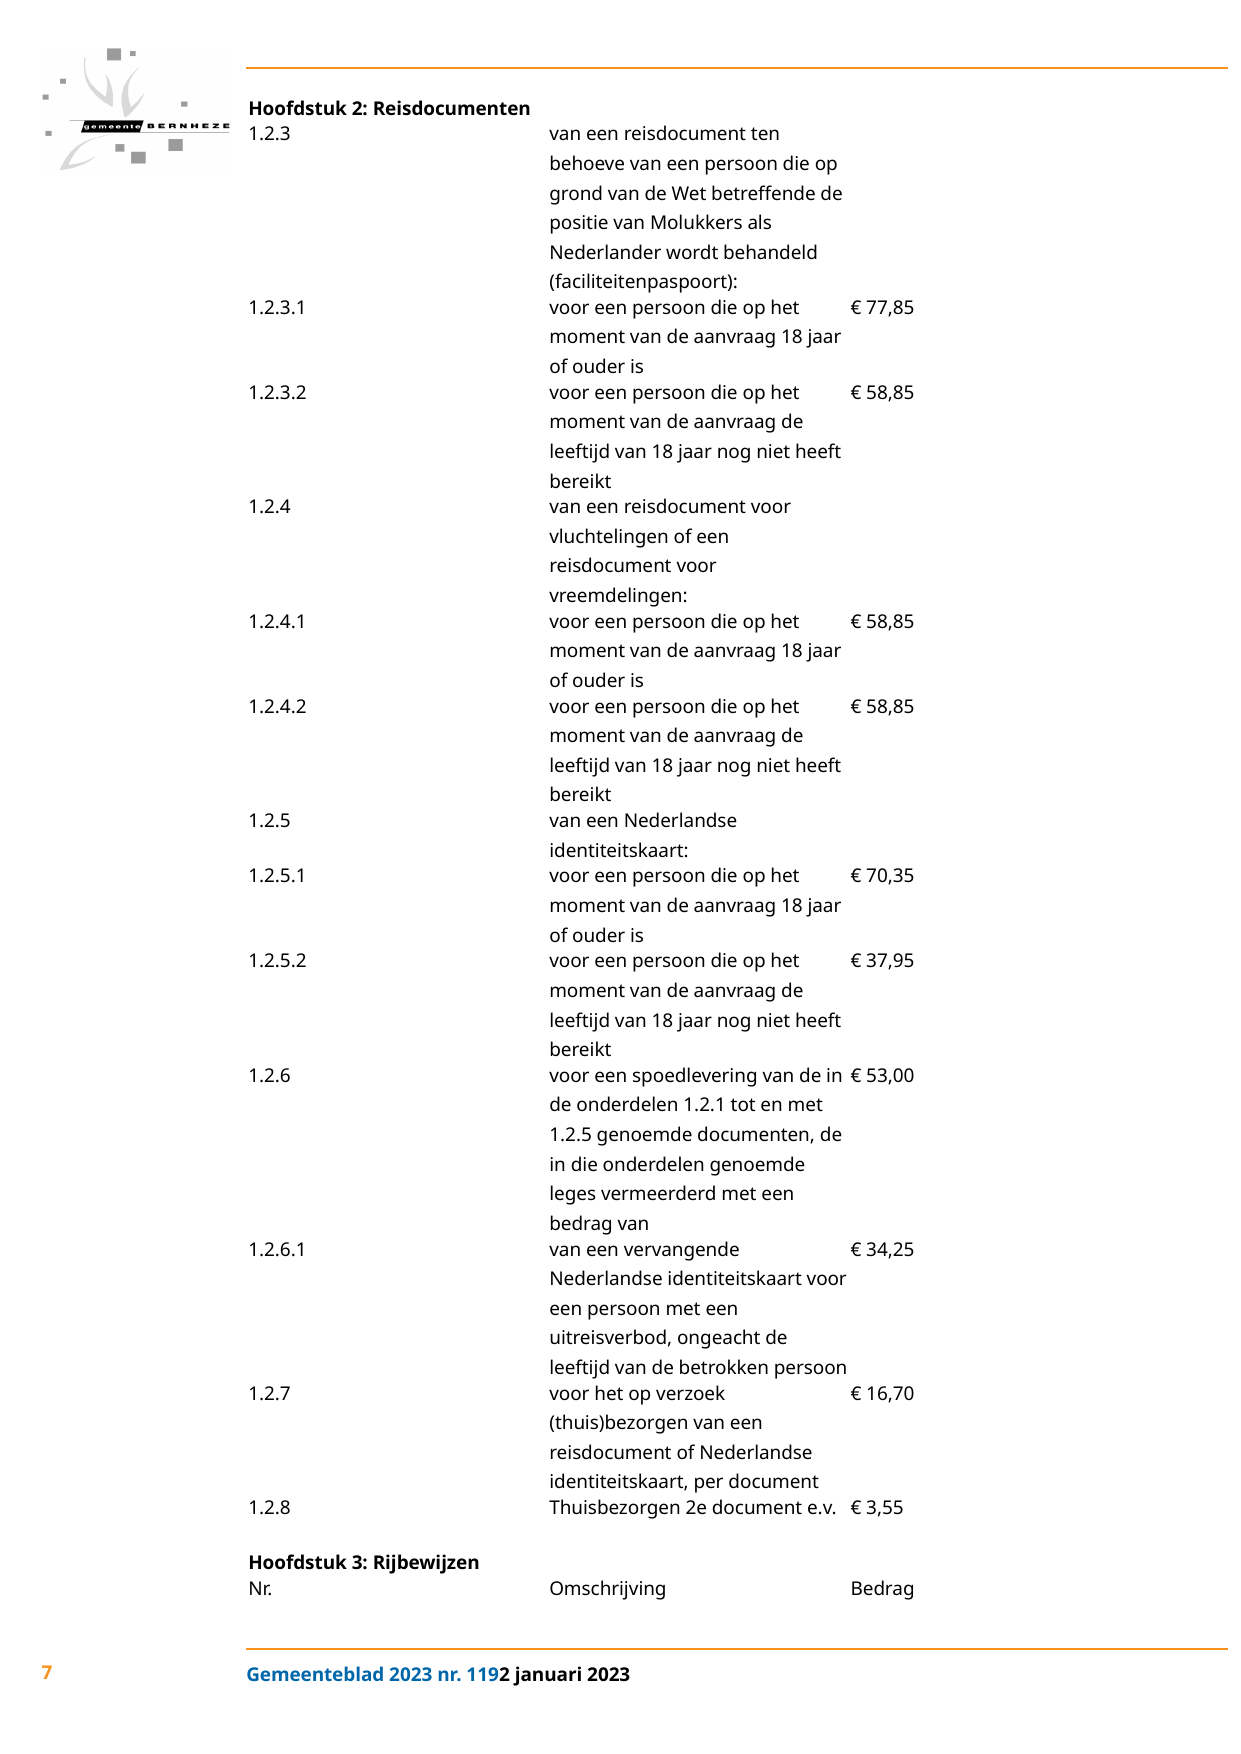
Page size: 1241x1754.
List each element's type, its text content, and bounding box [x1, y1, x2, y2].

table_cell 1.2.4 [248, 494, 549, 608]
table_cell € 53,00 [850, 1062, 1152, 1236]
table_cell 1.2.3 [248, 121, 549, 294]
table_cell [248, 1520, 549, 1546]
table_cell voor een persoon die op het moment van de aanvraag 18 jaar of ouder is [549, 294, 850, 379]
table_cell 1.2.7 [248, 1380, 549, 1494]
table_cell voor een spoedlevering van de in de onderdelen 1.2.1 tot en met 1.2.5 genoemde documenten, de in die onderdelen genoemde leges vermeerderd met een bedrag van [549, 1062, 850, 1236]
table_cell 1.2.8 [248, 1494, 549, 1520]
table_cell € 16,70 [850, 1380, 1152, 1494]
table_cell [850, 1520, 1152, 1546]
table_cell voor het op verzoek (thuis)bezorgen van een reisdocument of Nederlandse identiteitskaart, per document [549, 1380, 850, 1494]
table_cell € 3,55 [850, 1494, 1152, 1520]
table_header [850, 1549, 1152, 1575]
table_cell van een reisdocument voor vluchtelingen of een reisdocument voor vreemdelingen: [549, 494, 850, 608]
table_cell 1.2.6.1 [248, 1236, 549, 1380]
table_cell € 34,25 [850, 1236, 1152, 1380]
table_cell van een reisdocument ten behoeve van een persoon die op grond van de Wet betreffende de positie van Molukkers als Nederlander wordt behandeld (faciliteitenpaspoort): [549, 121, 850, 294]
table_cell van een vervangende Nederlandse identiteitskaart voor een persoon met een uitreisverbod, ongeacht de leeftijd van de betrokken persoon [549, 1236, 850, 1380]
table_cell € 58,85 [850, 379, 1152, 493]
table_cell 1.2.5 [248, 808, 549, 863]
table_cell 1.2.5.1 [248, 863, 549, 948]
table_cell 1.2.4.1 [248, 608, 549, 693]
table_cell € 77,85 [850, 294, 1152, 379]
table_cell € 70,35 [850, 863, 1152, 948]
table_cell Nr. [248, 1575, 549, 1601]
table_cell [850, 494, 1152, 608]
table_header [850, 95, 1152, 121]
table_cell Thuisbezorgen 2e document e.v. [549, 1494, 850, 1520]
table_cell [850, 121, 1152, 294]
table_cell voor een persoon die op het moment van de aanvraag de leeftijd van 18 jaar nog niet heeft bereikt [549, 948, 850, 1062]
table_cell € 58,85 [850, 693, 1152, 807]
table_cell [850, 808, 1152, 863]
table_cell € 58,85 [850, 608, 1152, 693]
table_cell Omschrijving [549, 1575, 850, 1601]
table_cell voor een persoon die op het moment van de aanvraag 18 jaar of ouder is [549, 863, 850, 948]
table_cell voor een persoon die op het moment van de aanvraag de leeftijd van 18 jaar nog niet heeft bereikt [549, 379, 850, 493]
table_cell Bedrag [850, 1575, 1152, 1601]
table_cell [549, 1520, 850, 1546]
table_cell 1.2.6 [248, 1062, 549, 1236]
table_cell van een Nederlandse identiteitskaart: [549, 808, 850, 863]
table_cell 1.2.4.2 [248, 693, 549, 807]
table_header Hoofdstuk 3: Rijbewijzen [248, 1549, 850, 1575]
table_cell voor een persoon die op het moment van de aanvraag 18 jaar of ouder is [549, 608, 850, 693]
table_cell 1.2.3.2 [248, 379, 549, 493]
table_header Hoofdstuk 2: Reisdocumenten [248, 95, 850, 121]
picture [41, 47, 231, 172]
table_cell € 37,95 [850, 948, 1152, 1062]
table_cell 1.2.3.1 [248, 294, 549, 379]
table_cell voor een persoon die op het moment van de aanvraag de leeftijd van 18 jaar nog niet heeft bereikt [549, 693, 850, 807]
table_cell 1.2.5.2 [248, 948, 549, 1062]
